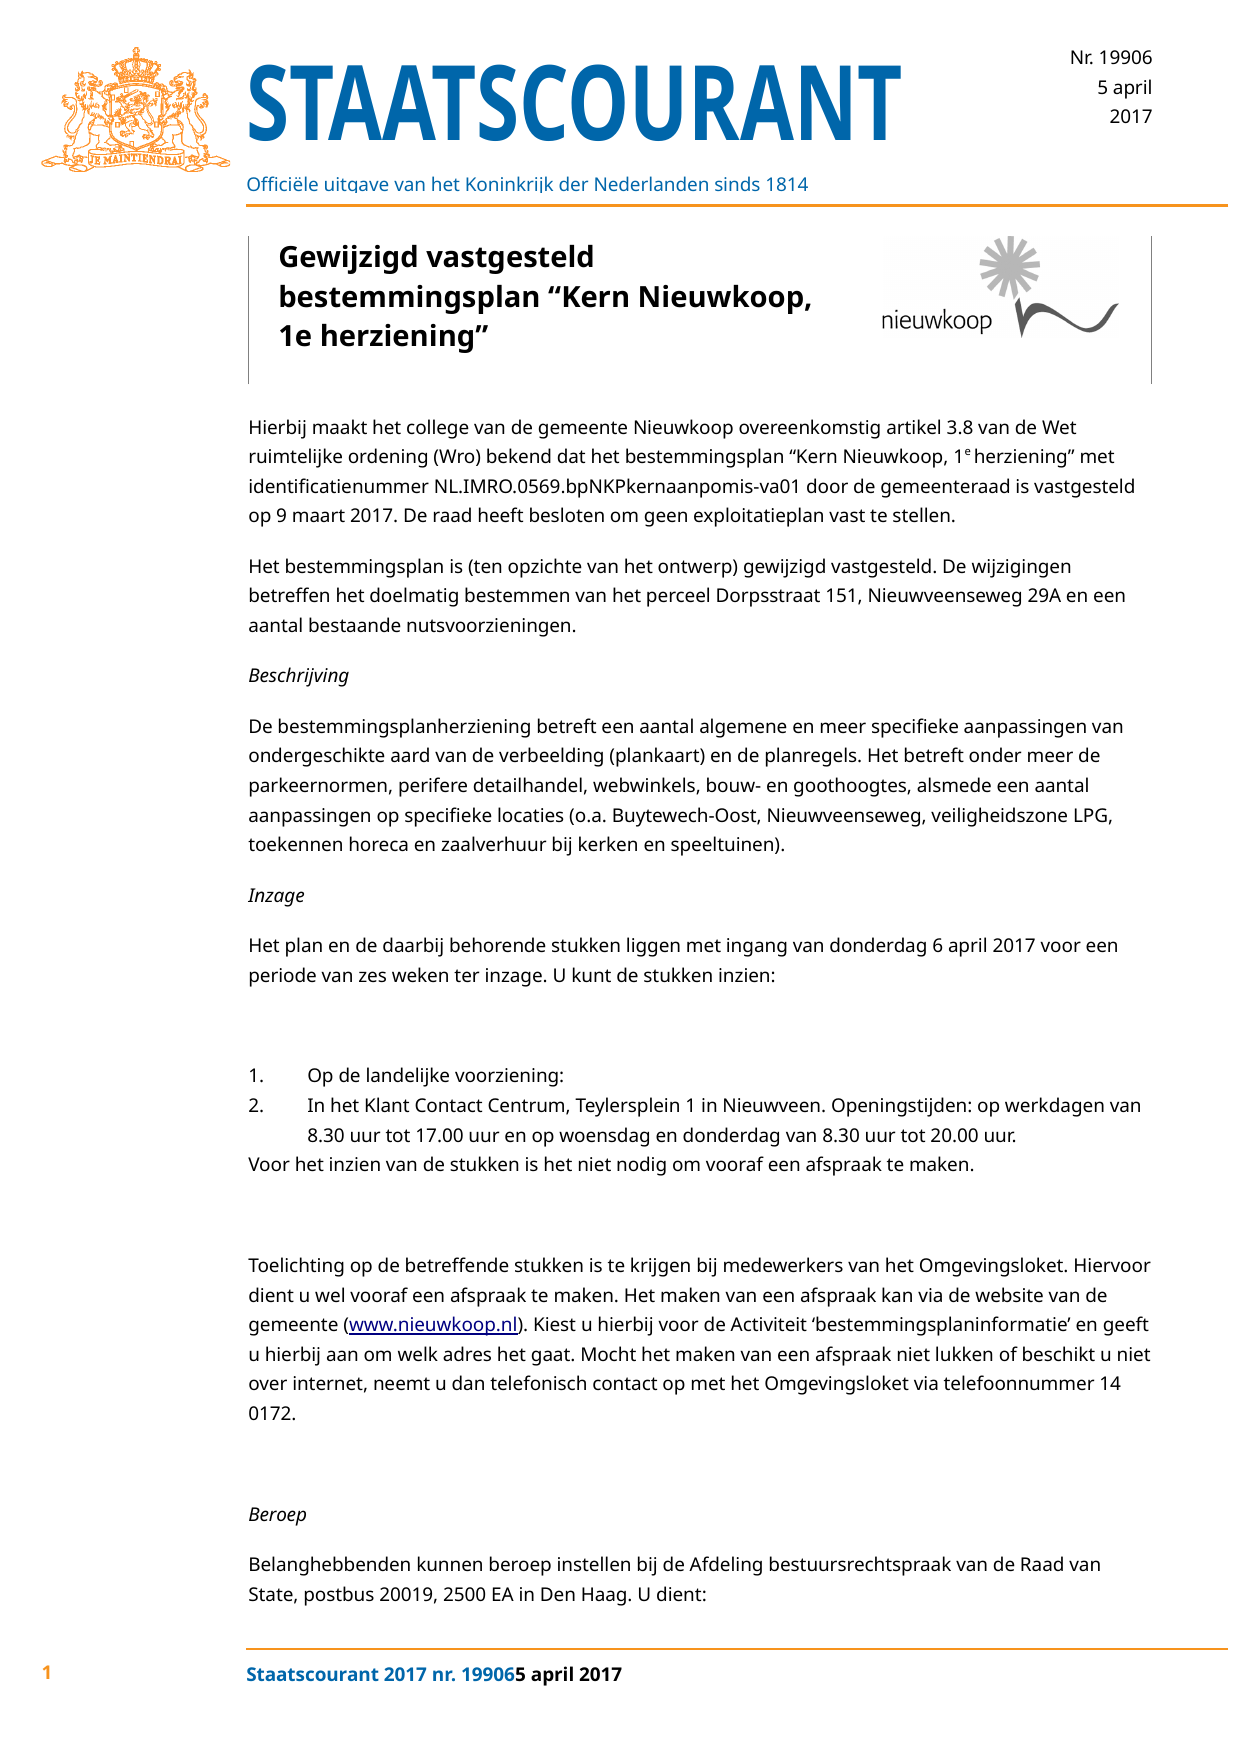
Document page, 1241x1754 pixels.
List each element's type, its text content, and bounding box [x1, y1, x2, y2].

text Beroep [248, 1501, 1152, 1527]
text De bestemmingsplanherziening betreft een aantal algemene en meer specifieke aanpassingen van ondergeschikte aard van de verbeelding (plankaart) en de planregels. Het betreft onder meer de parkeernormen, perifere detailhandel, webwinkels, bouw- en goothoogtes, alsmede een aantal aanpassingen op specifieke locaties (o.a. Buytewech-Oost, Nieuwveenseweg, veiligheidszone LPG, toekennen horeca en zaalverhuur bij kerken en speeltuinen). [248, 713, 1152, 857]
text Inzage [248, 882, 1152, 908]
table_header [850, 236, 1151, 384]
list In het Klant Contact Centrum, Teylersplein 1 in Nieuwveen. Openingstijden: op werk­dagen van 8.30 uur tot 17.00 uur en op woensdag en donderdag van 8.30 uur tot 20.00 uur. [248, 1092, 1152, 1148]
text Hierbij maakt het college van de gemeente Nieuwkoop overeenkomstig artikel 3.8 van de Wet ruimtelijke ordening (Wro) bekend dat het bestemmingsplan “Kern Nieuwkoop, 1e herziening” met identificatie­nummer NL.IMRO.0569.bpNKPkernaanpomis-va01 door de gemeenteraad is vastgesteld op 9 maart 2017. De raad heeft besloten om geen exploitatieplan vast te stellen. [248, 414, 1152, 528]
text Beschrijving [248, 663, 1152, 688]
picture [41, 47, 231, 172]
text Belanghebbenden kunnen beroep instellen bij de Afdeling bestuursrechtspraak van de Raad van State, postbus 20019, 2500 EA in Den Haag. U dient: [248, 1551, 1152, 1607]
picture [882, 236, 1119, 338]
text Toelichtin­g op de betreffende stukken is te krijgen bij medewerkers van het Omgevingsloket. Hiervoor dient u wel vooraf een afspraak te maken. Het maken van een afspraak kan via de website van de gemeente (www.nieuwkoop.nl). Kiest u hierbij voor de Activiteit ‘bestemmingsplaninformatie’ en geeft u hierbij aan om welk adres het gaat. Mocht het maken van een afspraak niet lukken of beschikt u niet over internet, neemt u dan telefonisch contact op met het Omgevingsloket via telefoonnummer 14 0172. [248, 1252, 1152, 1426]
text Het plan en de daarbij behorende stukken liggen met ingang van donderdag 6 april 2017 voor een periode van zes weken ter inzage. U kunt de stukken inzien: [248, 932, 1152, 988]
text Het bestemmingsplan is (ten opzichte van het ontwerp) gewijzigd vastgesteld. De wijzigingen betreffen het doelmatig bestemmen van het perceel Dorpsstraat 151, Nieuwveenseweg 29A en een aantal bestaande nutsvoorzieningen. [248, 553, 1152, 638]
text Voor het inzien van de stukken is het niet nodig om vooraf een afspraak te maken. [248, 1151, 1152, 1177]
list Op de landelijke voorziening: [248, 1063, 1152, 1088]
table_header Gewijzigd vastgesteld bestemmingsplan “Kern Nieuwkoop, 1e herziening” [249, 236, 850, 384]
